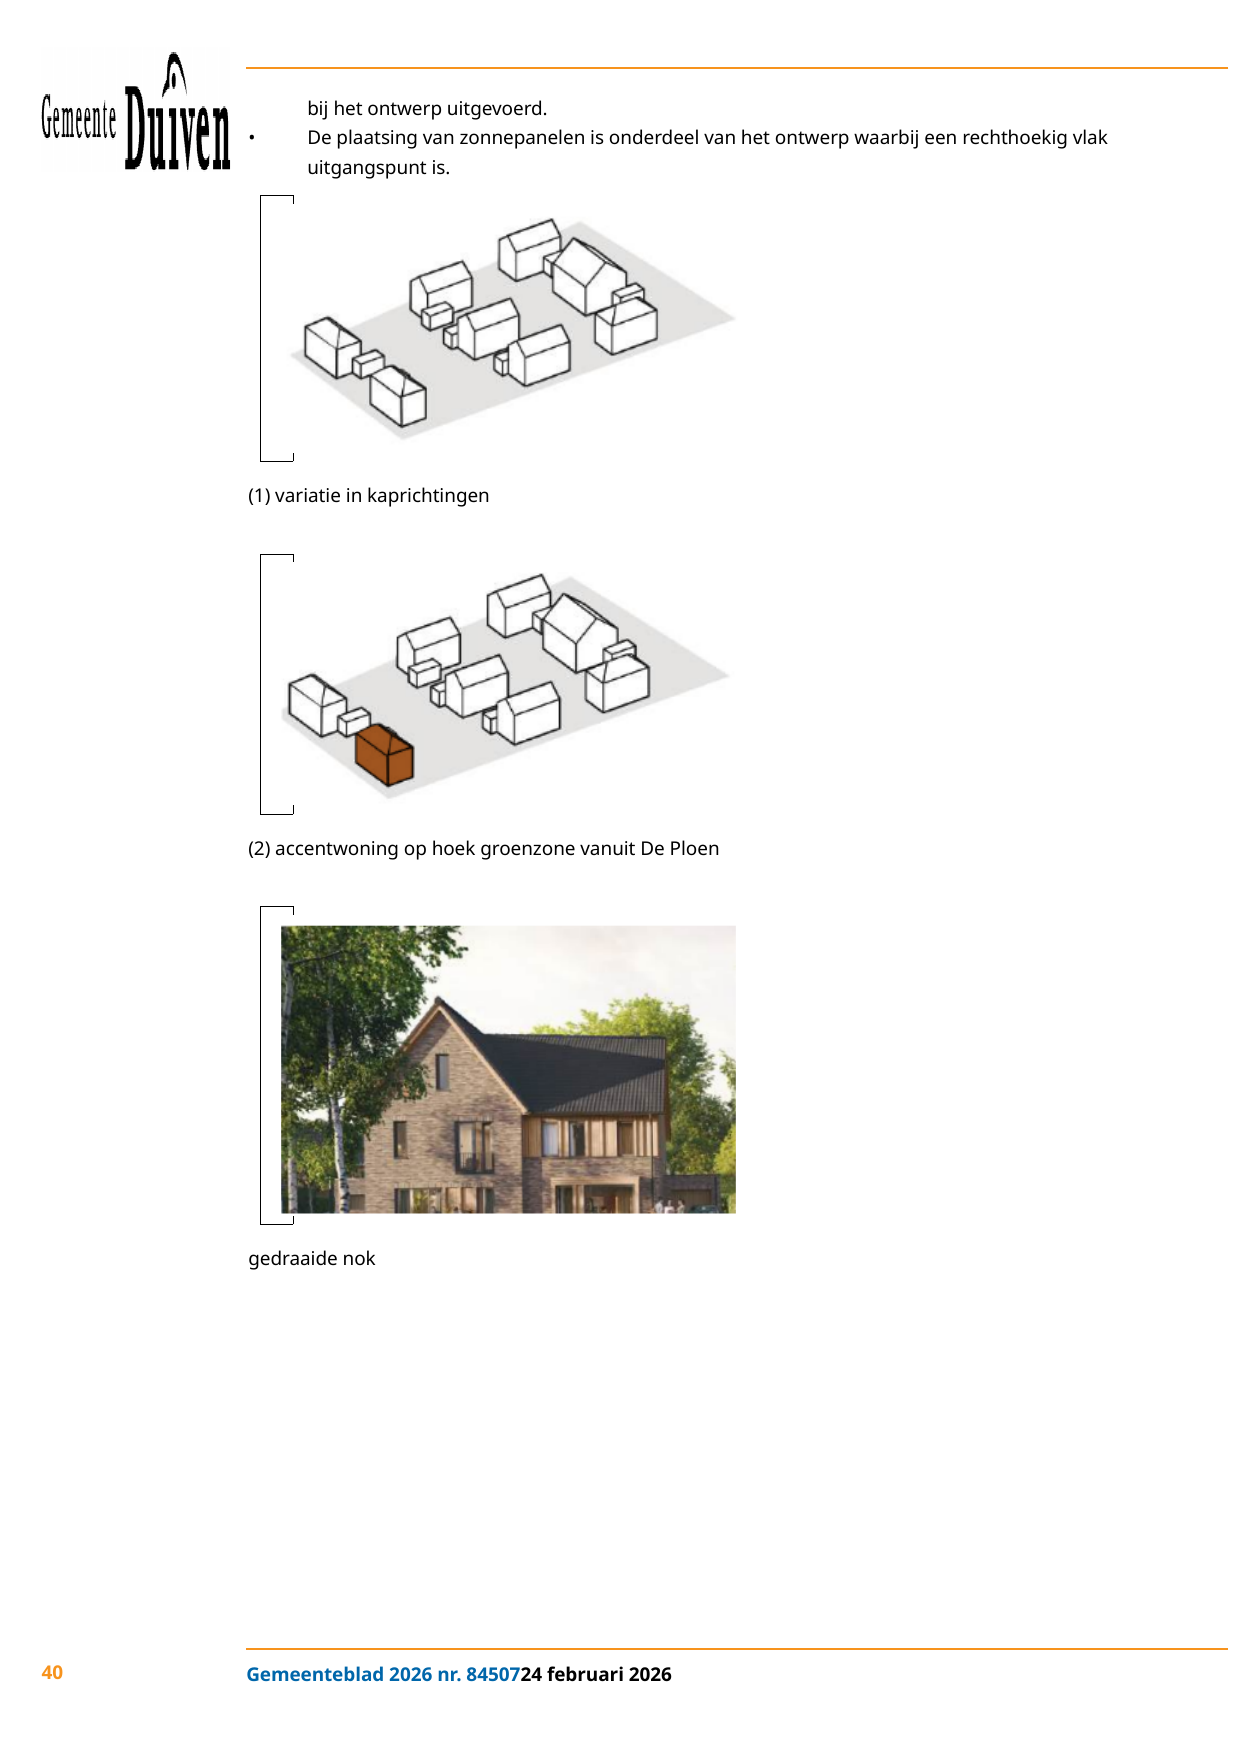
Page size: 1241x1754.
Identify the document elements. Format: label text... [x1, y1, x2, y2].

text (1) variatie in kaprichtingen [248, 483, 1152, 508]
picture [41, 47, 231, 172]
text (2) accentwoning op hoek groenzone vanuit De Ploen [248, 835, 1152, 861]
text gedraaide nok [248, 1245, 1152, 1271]
picture [268, 562, 742, 805]
list bij het ontwerp uitgevoerd. [248, 95, 1152, 121]
picture [268, 915, 742, 1216]
picture [268, 204, 742, 453]
list De plaatsing van zonnepanelen is onderdeel van het ontwerp waarbij een rechthoekig vlak uitgangspunt is. [248, 124, 1152, 180]
